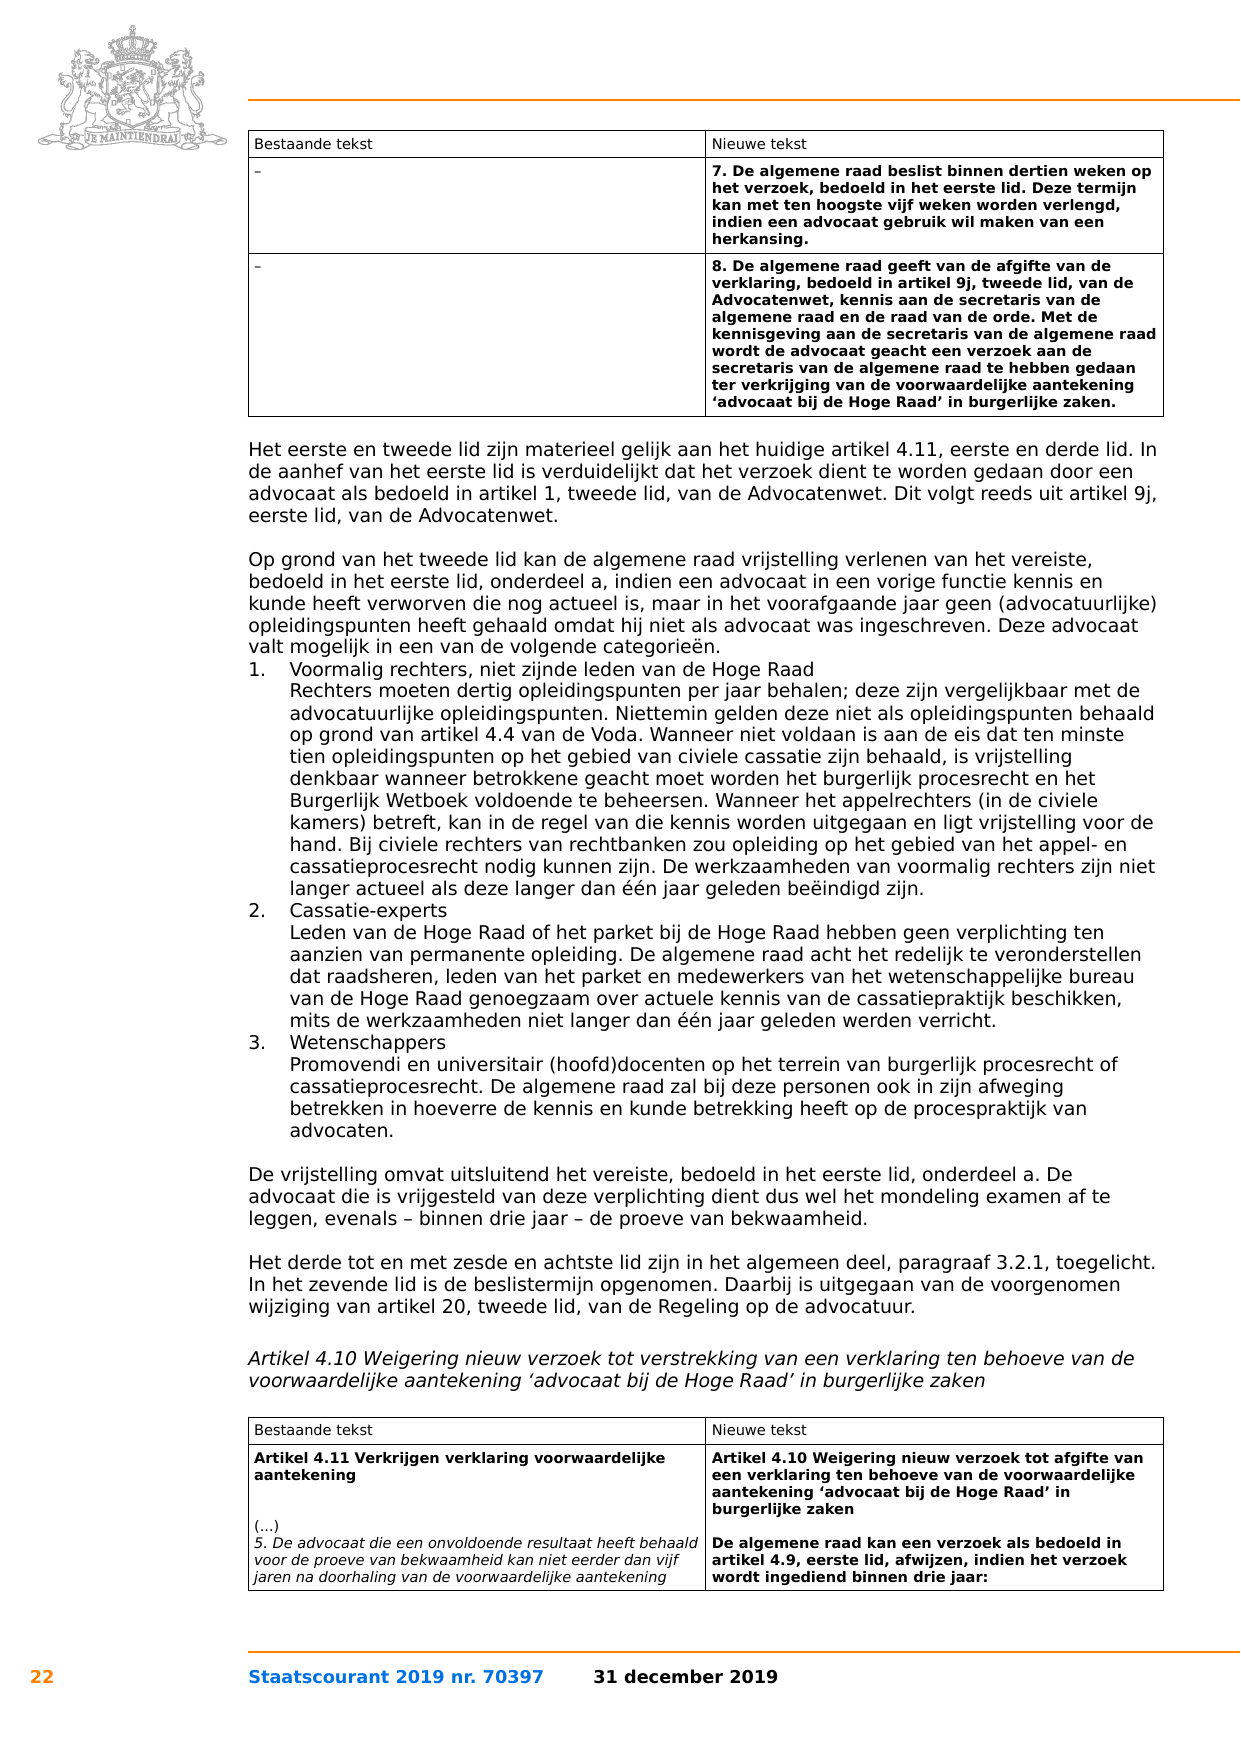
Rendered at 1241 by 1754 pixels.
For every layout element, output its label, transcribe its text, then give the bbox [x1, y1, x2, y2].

table_header Bestaande tekst [249, 131, 705, 157]
table_header Nieuwe tekst [706, 131, 1163, 157]
table_cell – [249, 158, 705, 253]
table_header Bestaande tekst [249, 1418, 705, 1444]
table_cell (...) [249, 1518, 705, 1534]
text De vrijstelling omvat uitsluitend het vereiste, bedoeld in het eerste lid, onderdeel a. De advocaat die is vrijgesteld van deze verplichting dient dus wel het mondeling examen af te leggen, evenals – binnen drie jaar – de proeve van bekwaamheid. [248, 1164, 1163, 1230]
text Rechters moeten dertig opleidingspunten per jaar behalen; deze zijn vergelijkbaar met de advocatuurlijke opleidingspunten. Niettemin gelden deze niet als opleidingspunten behaald op grond van artikel 4.4 van de Voda. Wanneer niet voldaan is aan de eis dat ten minste tien opleidingspunten op het gebied van civiele cassatie zijn behaald, is vrijstelling denkbaar wanneer betrokkene geacht moet worden het burgerlijk procesrecht en het Burgerlijk Wetboek voldoende te beheersen. Wanneer het appelrechters (in de civiele kamers) betreft, kan in de regel van die kennis worden uitgegaan en ligt vrijstelling voor de hand. Bij civiele rechters van rechtbanken zou opleiding op het gebied van het appel- en cassatieprocesrecht nodig kunnen zijn. De werkzaamheden van voormalig rechters zijn niet langer actueel als deze langer dan één jaar geleden beëindigd zijn. [289, 680, 1163, 900]
text Het derde tot en met zesde en achtste lid zijn in het algemeen deel, paragraaf 3.2.1, toegelicht. [248, 1252, 1163, 1274]
table_cell – [249, 254, 705, 416]
table_cell 5. De advocaat die een onvoldoende resultaat heeft behaald voor de proeve van bekwaamheid kan niet eerder dan vijf jaren na doorhaling van de voorwaardelijke aantekening [249, 1535, 705, 1590]
text Promovendi en universitair (hoofd)docenten op het terrein van burgerlijk procesrecht of cassatieprocesrecht. De algemene raad zal bij deze personen ook in zijn afweging betrekken in hoeverre de kennis en kunde betrekking heeft op de procespraktijk van advocaten. [289, 1054, 1163, 1142]
table_cell Artikel 4.10 Weigering nieuw verzoek tot afgifte van een verklaring ten behoeve van de voorwaardelijke aantekening ‘advocaat bij de Hoge Raad’ in burgerlijke zaken [706, 1445, 1163, 1518]
subtitle Artikel 4.10 Weigering nieuw verzoek tot verstrekking van een verklaring ten behoeve van de voorwaardelijke aantekening ‘advocaat bij de Hoge Raad’ in burgerlijke zaken [248, 1348, 1163, 1392]
table_cell Artikel 4.11 Verkrijgen verklaring voorwaardelijke aantekening [249, 1445, 705, 1518]
text 2. Cassatie-experts [248, 900, 1163, 922]
text Op grond van het tweede lid kan de algemene raad vrijstelling verlenen van het vereiste, bedoeld in het eerste lid, onderdeel a, indien een advocaat in een vorige functie kennis en kunde heeft verworven die nog actueel is, maar in het voorafgaande jaar geen (advocatuurlijke) opleidingspunten heeft gehaald omdat hij niet als advocaat was ingeschreven. Deze advocaat valt mogelijk in een van de volgende categorieën. [248, 548, 1163, 658]
table_cell 7. De algemene raad beslist binnen dertien weken op het verzoek, bedoeld in het eerste lid. Deze termijn kan met ten hoogste vijf weken worden verlengd, indien een advocaat gebruik wil maken van een herkansing. [706, 158, 1163, 253]
text Het eerste en tweede lid zijn materieel gelijk aan het huidige artikel 4.11, eerste en derde lid. In de aanhef van het eerste lid is verduidelijkt dat het verzoek dient te worden gedaan door een advocaat als bedoeld in artikel 1, tweede lid, van de Advocatenwet. Dit volgt reeds uit artikel 9j, eerste lid, van de Advocatenwet. [248, 439, 1163, 527]
table_header Nieuwe tekst [706, 1418, 1163, 1444]
text 1. Voormalig rechters, niet zijnde leden van de Hoge Raad [248, 658, 1163, 680]
text Leden van de Hoge Raad of het parket bij de Hoge Raad hebben geen verplichting ten aanzien van permanente opleiding. De algemene raad acht het redelijk te veronderstellen dat raadsheren, leden van het parket en medewerkers van het wetenschappelijke bureau van de Hoge Raad genoegzaam over actuele kennis van de cassatiepraktijk beschikken, mits de werkzaamheden niet langer dan één jaar geleden werden verricht. [289, 922, 1163, 1032]
text In het zevende lid is de beslistermijn opgenomen. Daarbij is uitgegaan van de voorgenomen wijziging van artikel 20, tweede lid, van de Regeling op de advocatuur. [248, 1274, 1163, 1318]
table_cell 8. De algemene raad geeft van de afgifte van de verklaring, bedoeld in artikel 9j, tweede lid, van de Advocatenwet, kennis aan de secretaris van de algemene raad en de raad van de orde. Met de kennisgeving aan de secretaris van de algemene raad wordt de advocaat geacht een verzoek aan de secretaris van de algemene raad te hebben gedaan ter verkrijging van de voorwaardelijke aantekening ‘advocaat bij de Hoge Raad’ in burgerlijke zaken. [706, 254, 1163, 416]
table_cell [706, 1518, 1163, 1534]
picture [38, 25, 227, 150]
text 3. Wetenschappers [248, 1032, 1163, 1054]
table_cell De algemene raad kan een verzoek als bedoeld in artikel 4.9, eerste lid, afwijzen, indien het verzoek wordt ingediend binnen drie jaar: [706, 1535, 1163, 1590]
